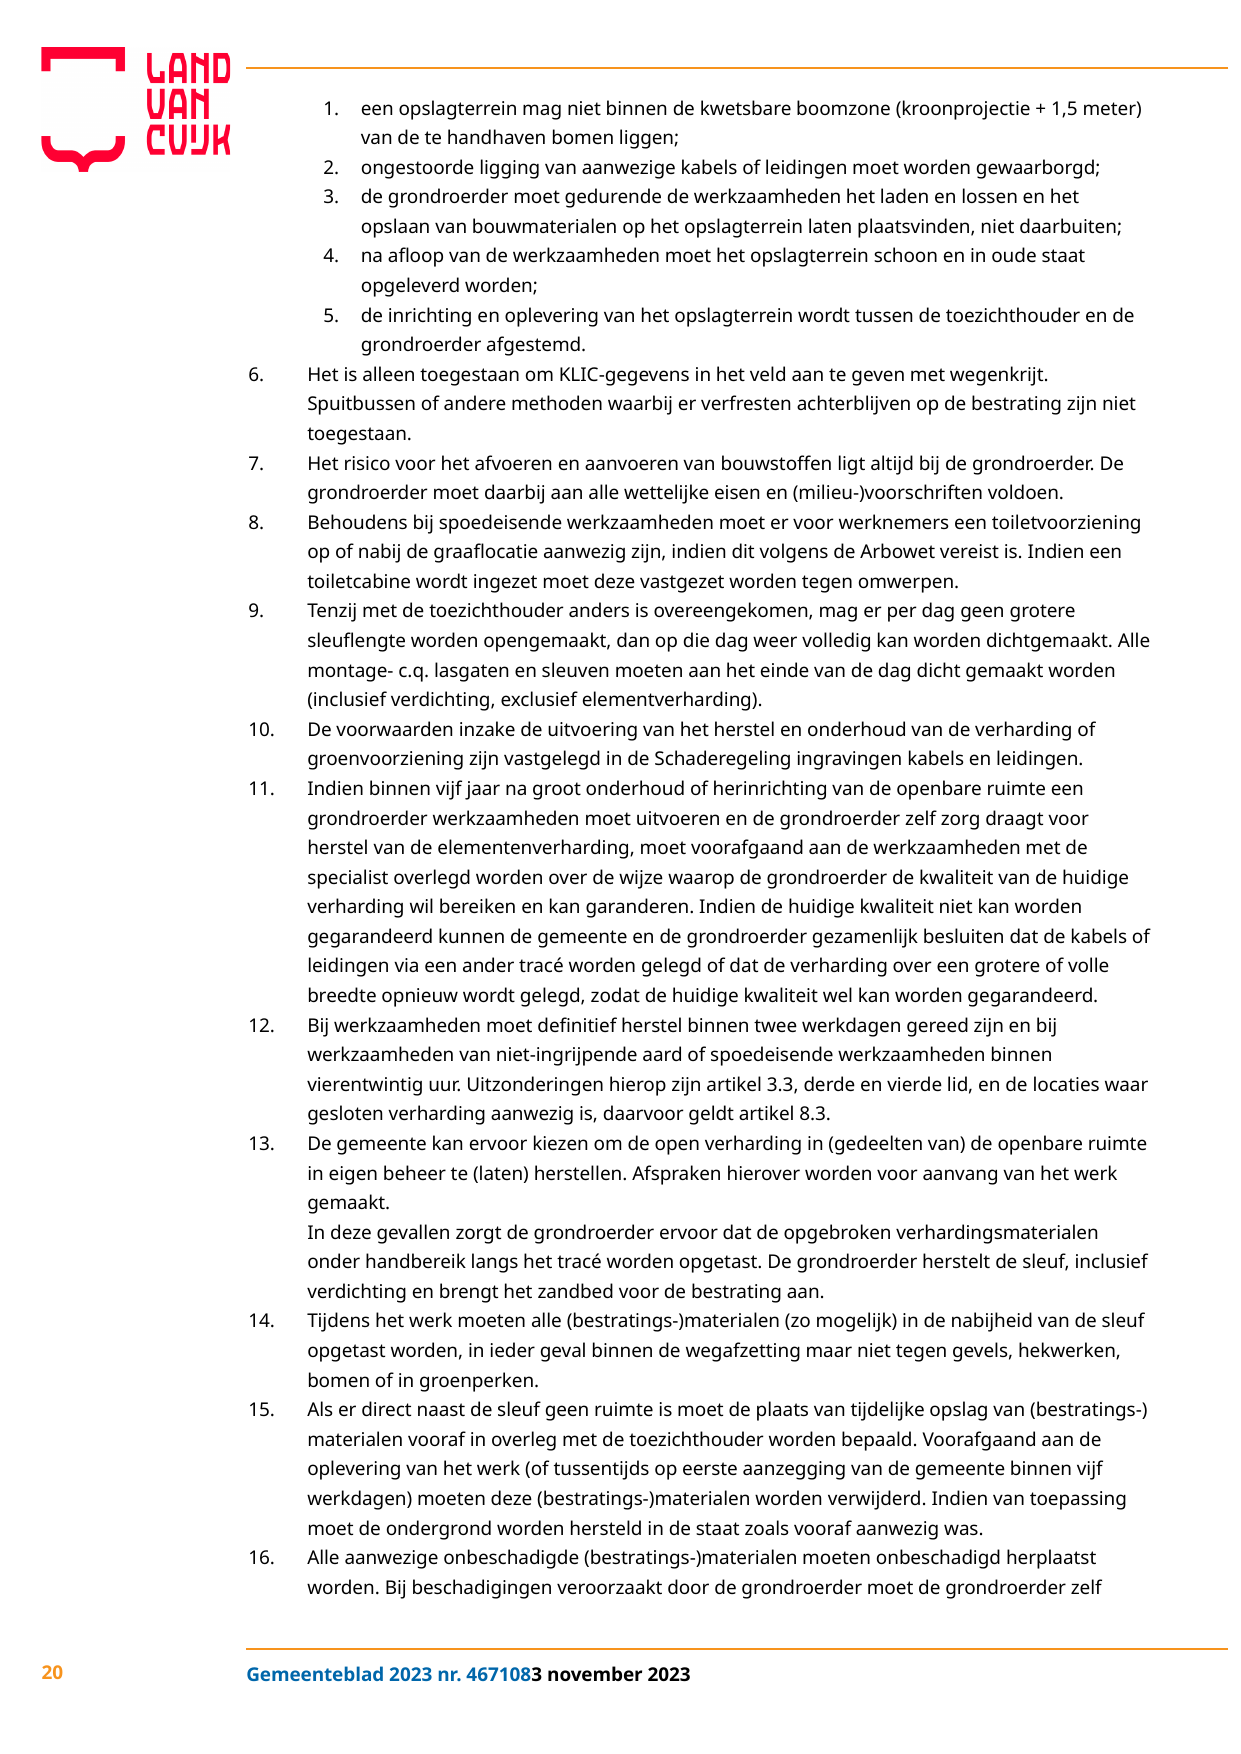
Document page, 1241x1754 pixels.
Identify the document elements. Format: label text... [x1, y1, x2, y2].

list Behoudens bij spoedeisende werkzaamheden moet er voor werknemers een toiletvoorziening op of nabij de graaflocatie aanwezig zijn, indien dit volgens de Arbowet vereist is. Indien een toiletcabine wordt ingezet moet deze vastgezet worden tegen omwerpen. [248, 509, 1152, 594]
list ongestoorde ligging van aanwezige kabels of leidingen moet worden gewaarborgd; [323, 154, 1152, 180]
list de grondroerder moet gedurende de werkzaamheden het laden en lossen en het opslaan van bouwmaterialen op het opslagterrein laten plaatsvinden, niet daarbuiten; [323, 183, 1152, 239]
list een opslagterrein mag niet binnen de kwetsbare boomzone (kroonprojectie + 1,5 meter) van de te handhaven bomen liggen; [323, 95, 1152, 150]
list na afloop van de werkzaamheden moet het opslagterrein schoon en in oude staat opgeleverd worden; [323, 243, 1152, 298]
picture [41, 47, 231, 172]
list Het risico voor het afvoeren en aanvoeren van bouwstoffen ligt altijd bij de grondroerder. De grondroerder moet daarbij aan alle wettelijke eisen en (milieu-)voorschriften voldoen. [248, 450, 1152, 505]
list Alle aanwezige onbeschadigde (bestratings-)materialen moeten onbeschadigd herplaatst worden. Bij beschadigingen veroorzaakt door de grondroerder moet de grondroerder zelf [248, 1544, 1152, 1600]
list De gemeente kan ervoor kiezen om de open verharding in (gedeelten van) de openbare ruimte in eigen beheer te (laten) herstellen. Afspraken hierover worden voor aanvang van het werk gemaakt. [248, 1130, 1152, 1215]
list Indien binnen vijf jaar na groot onderhoud of herinrichting van de openbare ruimte een grondroerder werkzaamheden moet uitvoeren en de grondroerder zelf zorg draagt voor herstel van de elementenverharding, moet voorafgaand aan de werkzaamheden met de specialist overlegd worden over de wijze waarop de grondroerder de kwaliteit van de huidige verharding wil bereiken en kan garanderen. Indien de huidige kwaliteit niet kan worden gegarandeerd kunnen de gemeente en de grondroerder gezamenlijk besluiten dat de kabels of leidingen via een ander tracé worden gelegd of dat de verharding over een grotere of volle breedte opnieuw wordt gelegd, zodat de huidige kwaliteit wel kan worden gegarandeerd. [248, 775, 1152, 1008]
list Tenzij met de toezichthouder anders is overeengekomen, mag er per dag geen grotere sleuflengte worden opengemaakt, dan op die dag weer volledig kan worden dichtgemaakt. Alle montage- c.q. lasgaten en sleuven moeten aan het einde van de dag dicht gemaakt worden (inclusief verdichting, exclusief elementverharding). [248, 598, 1152, 712]
list Het is alleen toegestaan om KLIC-gegevens in het veld aan te geven met wegenkrijt. Spuitbussen of andere methoden waarbij er verfresten achterblijven op de bestrating zijn niet toegestaan. [248, 361, 1152, 446]
list Bij werkzaamheden moet definitief herstel binnen twee werkdagen gereed zijn en bij werkzaamheden van niet-ingrijpende aard of spoedeisende werkzaamheden binnen vierentwintig uur. Uitzonderingen hierop zijn artikel 3.3, derde en vierde lid, en de locaties waar gesloten verharding aanwezig is, daarvoor geldt artikel 8.3. [248, 1012, 1152, 1126]
list Tijdens het werk moeten alle (bestratings-)materialen (zo mogelijk) in de nabijheid van de sleuf opgetast worden, in ieder geval binnen de wegafzetting maar niet tegen gevels, hekwerken, bomen of in groenperken. [248, 1308, 1152, 1393]
list de inrichting en oplevering van het opslagterrein wordt tussen de toezichthouder en de grondroerder afgestemd. [323, 302, 1152, 357]
list In deze gevallen zorgt de grondroerder ervoor dat de opgebroken verhardingsmaterialen onder handbereik langs het tracé worden opgetast. De grondroerder herstelt de sleuf, inclusief verdichting en brengt het zandbed voor de bestrating aan. [248, 1219, 1152, 1304]
list De voorwaarden inzake de uitvoering van het herstel en onderhoud van de verharding of groenvoorziening zijn vastgelegd in de Schaderegeling ingravingen kabels en leidingen. [248, 716, 1152, 771]
list Als er direct naast de sleuf geen ruimte is moet de plaats van tijdelijke opslag van (bestratings-) materialen vooraf in overleg met de toezichthouder worden bepaald. Voorafgaand aan de oplevering van het werk (of tussentijds op eerste aanzegging van de gemeente binnen vijf werkdagen) moeten deze (bestratings-)materialen worden verwijderd. Indien van toepassing moet de ondergrond worden hersteld in de staat zoals vooraf aanwezig was. [248, 1396, 1152, 1541]
